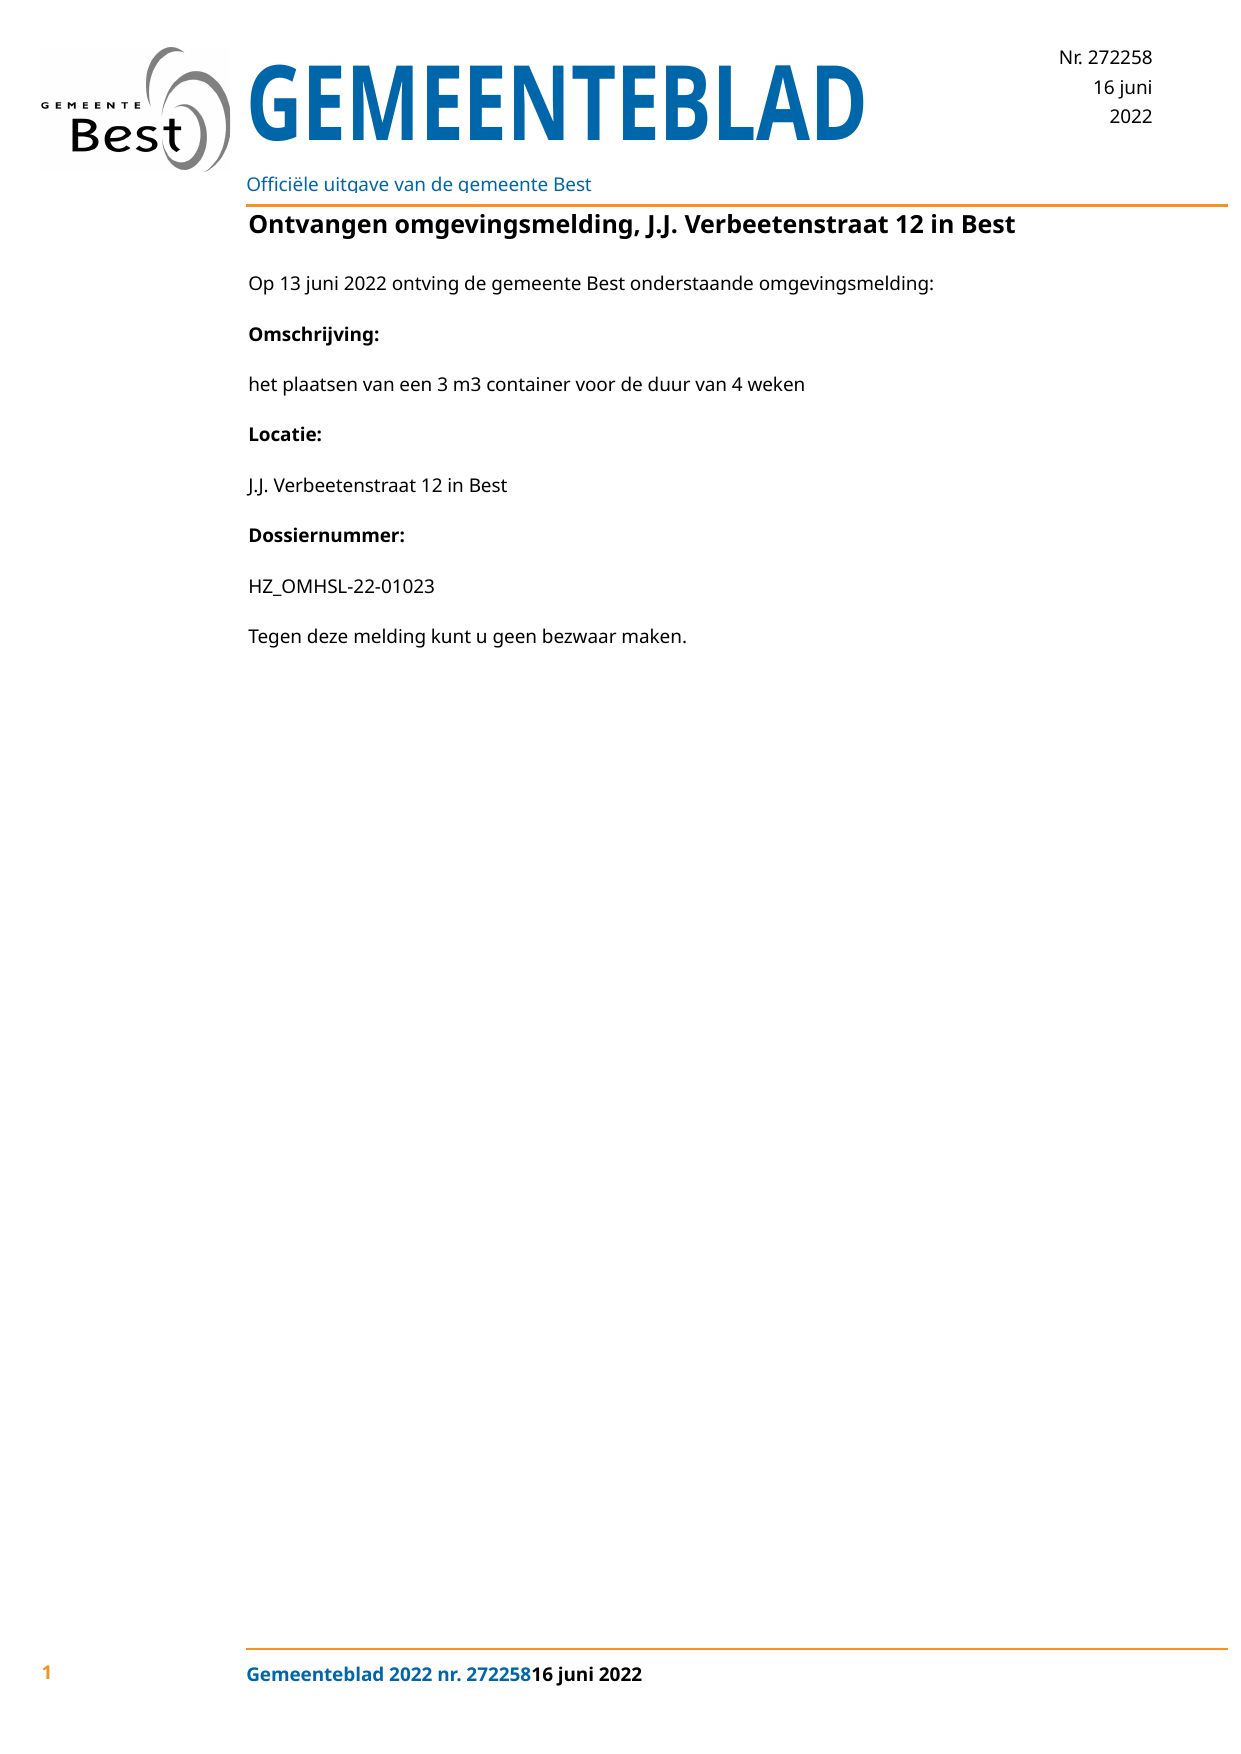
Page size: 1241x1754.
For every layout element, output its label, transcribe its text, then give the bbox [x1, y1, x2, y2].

text HZ_OMHSL-22-01023 [248, 573, 1152, 598]
text Locatie: [248, 422, 1152, 447]
text Op 13 juni 2022 ontving de gemeente Best onderstaande omgevingsmelding: [248, 270, 1152, 296]
text Tegen deze melding kunt u geen bezwaar maken. [248, 623, 1152, 649]
text Ontvangen omgevingsmelding, J.J. Verbeetenstraat 12 in Best [248, 207, 1152, 241]
text Omschrijving: [248, 321, 1152, 346]
text het plaatsen van een 3 m3 container voor de duur van 4 weken [248, 371, 1152, 397]
text J.J. Verbeetenstraat 12 in Best [248, 472, 1152, 498]
text Dossiernummer: [248, 522, 1152, 548]
picture [41, 47, 231, 172]
